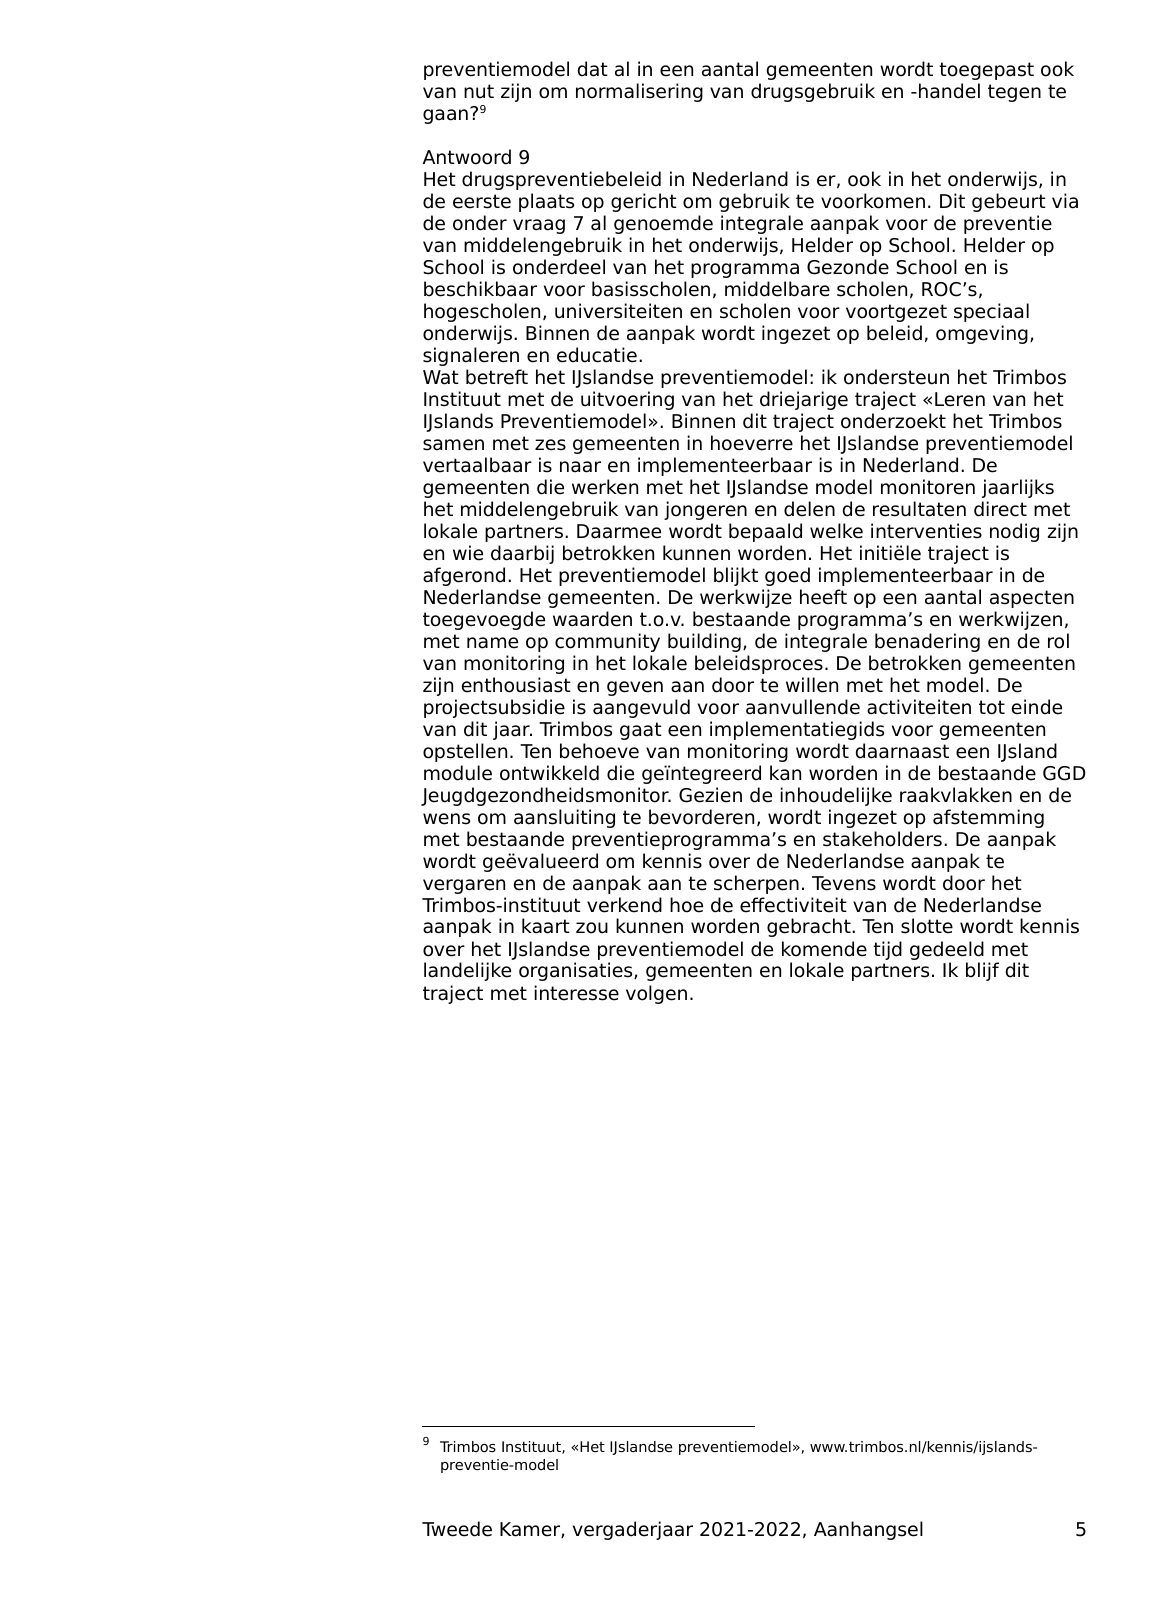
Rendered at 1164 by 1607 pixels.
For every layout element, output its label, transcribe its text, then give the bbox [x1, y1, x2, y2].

text Trimbos Instituut, «Het IJslandse preventiemodel», www.trimbos.nl/kennis/ijslands-preventie-model [422, 1435, 1087, 1474]
text preventiemodel dat al in een aantal gemeenten wordt toegepast ook van nut zijn om normalisering van drugsgebruik en -handel tegen te gaan? [422, 59, 1087, 125]
text Wat betreft het IJslandse preventiemodel: ik ondersteun het Trimbos Instituut met de uitvoering van het driejarige traject «Leren van het IJslands Preventiemodel». Binnen dit traject onderzoekt het Trimbos samen met zes gemeenten in hoeverre het IJslandse preventiemodel vertaalbaar is naar en implementeerbaar is in Nederland. De gemeenten die werken met het IJslandse model monitoren jaarlijks het middelengebruik van jongeren en delen de resultaten direct met lokale partners. Daarmee wordt bepaald welke interventies nodig zijn en wie daarbij betrokken kunnen worden. Het initiële traject is afgerond. Het preventiemodel blijkt goed implementeerbaar in de Nederlandse gemeenten. De werkwijze heeft op een aantal aspecten toegevoegde waarden t.o.v. bestaande programma’s en werkwijzen, met name op community building, de integrale benadering en de rol van monitoring in het lokale beleidsproces. De betrokken gemeenten zijn enthousiast en geven aan door te willen met het model. De projectsubsidie is aangevuld voor aanvullende activiteiten tot einde van dit jaar. Trimbos gaat een implementatiegids voor gemeenten opstellen. Ten behoeve van monitoring wordt daarnaast een IJsland module ontwikkeld die geïntegreerd kan worden in de bestaande GGD Jeugdgezondheidsmonitor. Gezien de inhoudelijke raakvlakken en de wens om aansluiting te bevorderen, wordt ingezet op afstemming met bestaande preventieprogramma’s en stakeholders. De aanpak wordt geëvalueerd om kennis over de Nederlandse aanpak te vergaren en de aanpak aan te scherpen. Tevens wordt door het Trimbos-instituut verkend hoe de effectiviteit van de Nederlandse aanpak in kaart zou kunnen worden gebracht. Ten slotte wordt kennis over het IJslandse preventiemodel de komende tijd gedeeld met landelijke organisaties, gemeenten en lokale partners. Ik blijf dit traject met interesse volgen. [422, 367, 1087, 1004]
text Antwoord 9 [422, 147, 1087, 169]
text Het drugspreventiebeleid in Nederland is er, ook in het onderwijs, in de eerste plaats op gericht om gebruik te voorkomen. Dit gebeurt via de onder vraag 7 al genoemde integrale aanpak voor de preventie van middelengebruik in het onderwijs, Helder op School. Helder op School is onderdeel van het programma Gezonde School en is beschikbaar voor basisscholen, middelbare scholen, ROC’s, hogescholen, universiteiten en scholen voor voortgezet speciaal onderwijs. Binnen de aanpak wordt ingezet op beleid, omgeving, signaleren en educatie. [422, 169, 1087, 367]
